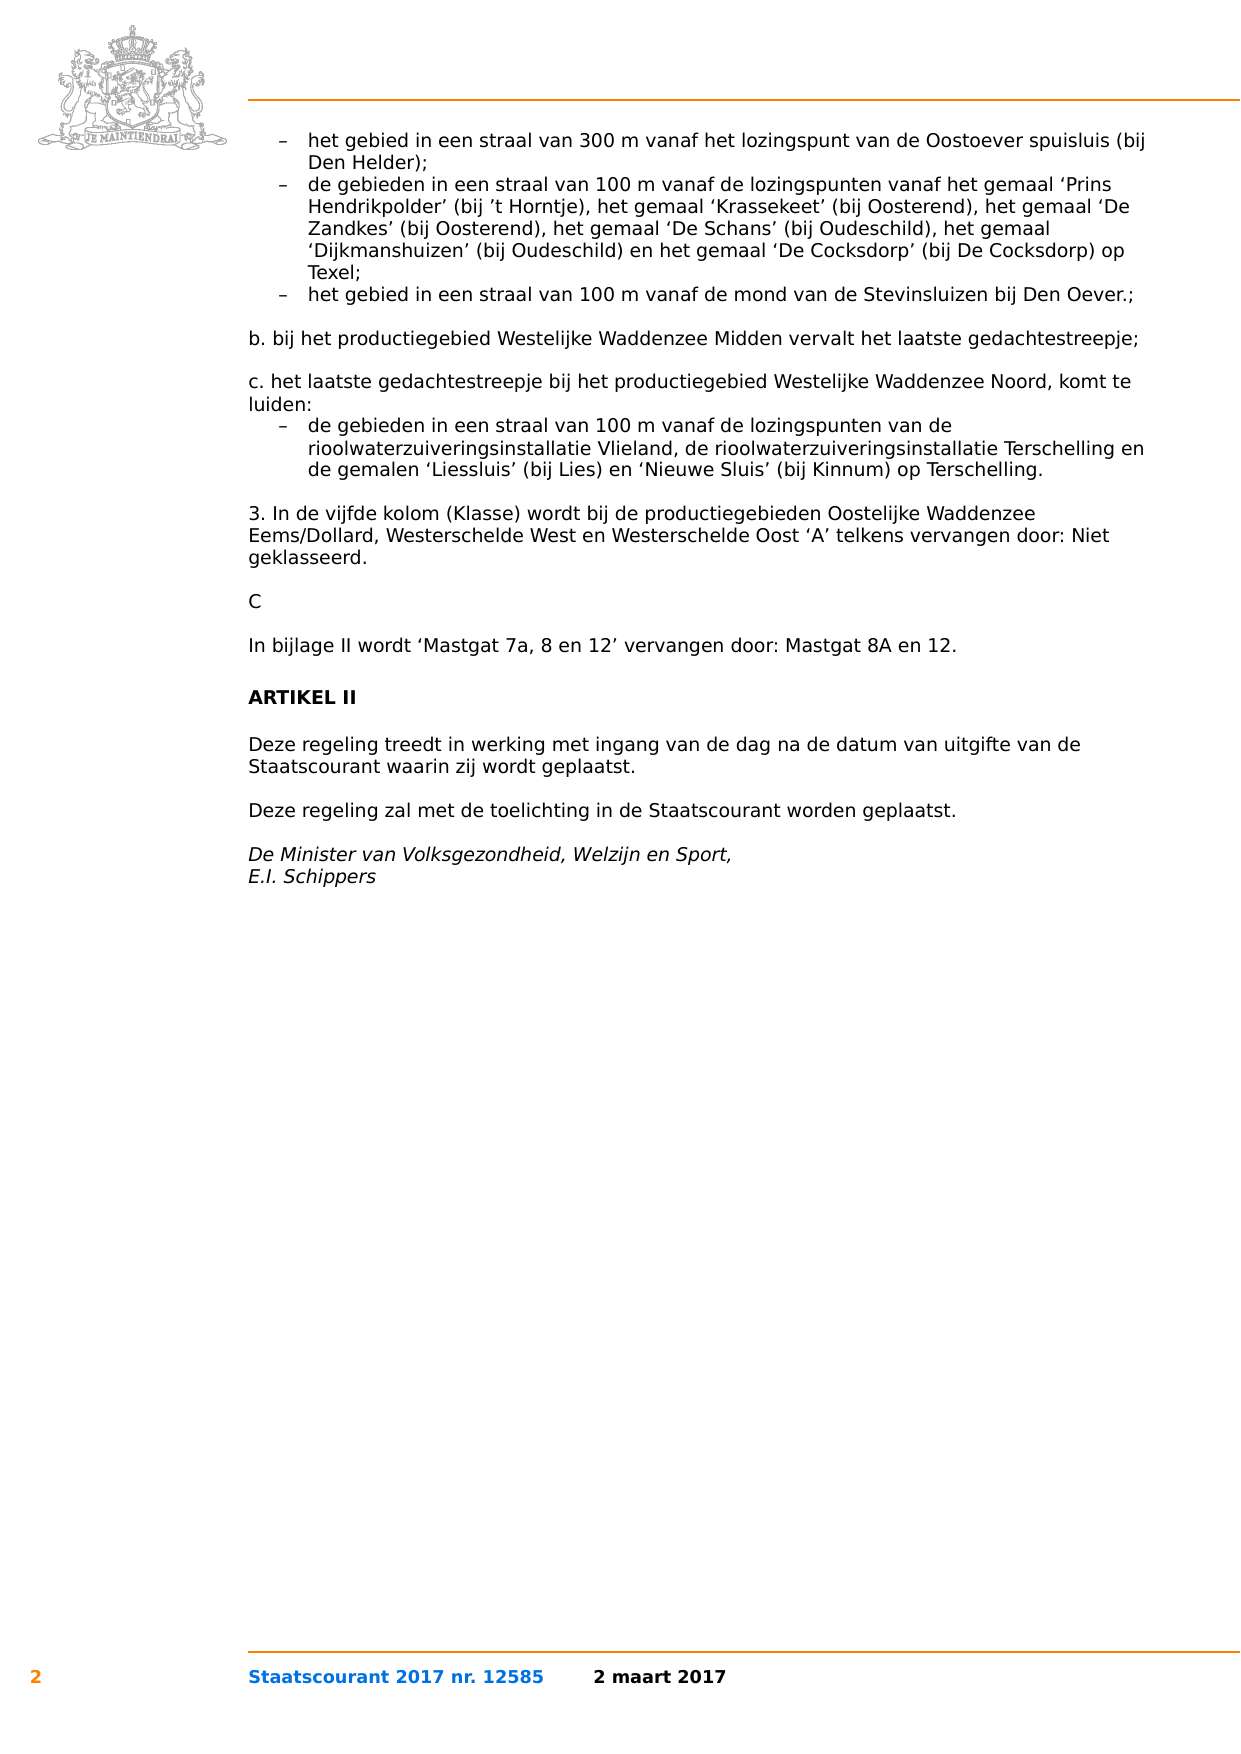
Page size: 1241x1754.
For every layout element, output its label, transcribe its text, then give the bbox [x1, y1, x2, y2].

text – de gebieden in een straal van 100 m vanaf de lozingspunten vanaf het gemaal ‘Prins Hendrikpolder’ (bij ’t Horntje), het gemaal ‘Krassekeet’ (bij Oosterend), het gemaal ‘De Zandkes’ (bij Oosterend), het gemaal ‘De Schans’ (bij Oudeschild), het gemaal ‘Dijkmanshuizen’ (bij Oudeschild) en het gemaal ‘De Cocksdorp’ (bij De Cocksdorp) op Texel; [278, 174, 1163, 284]
text – het gebied in een straal van 100 m vanaf de mond van de Stevinsluizen bij Den Oever.; [278, 284, 1163, 306]
text b. bij het productiegebied Westelijke Waddenzee Midden vervalt het laatste gedachtestreepje; [248, 328, 1163, 349]
text 3. In de vijfde kolom (Klasse) wordt bij de productiegebieden Oostelijke Waddenzee Eems/Dollard, Westerschelde West en Westerschelde Oost ‘A’ telkens vervangen door: Niet geklasseerd. [248, 503, 1163, 569]
picture [38, 25, 227, 150]
text – de gebieden in een straal van 100 m vanaf de lozingspunten van de rioolwaterzuiveringsinstallatie Vlieland, de rioolwaterzuiveringsinstallatie Terschelling en de gemalen ‘Liessluis’ (bij Lies) en ‘Nieuwe Sluis’ (bij Kinnum) op Terschelling. [278, 415, 1163, 481]
subtitle ARTIKEL II [248, 687, 1163, 709]
text c. het laatste gedachtestreepje bij het productiegebied Westelijke Waddenzee Noord, komt te luiden: [248, 371, 1163, 415]
text Deze regeling treedt in werking met ingang van de dag na de datum van uitgifte van de Staatscourant waarin zij wordt geplaatst. [248, 734, 1163, 778]
text Deze regeling zal met de toelichting in de Staatscourant worden geplaatst. [248, 800, 1163, 822]
text De Minister van Volksgezondheid, Welzijn en Sport, E.I. Schippers [248, 843, 1163, 887]
text In bijlage II wordt ‘Mastgat 7a, 8 en 12’ vervangen door: Mastgat 8A en 12. [248, 635, 1163, 657]
text – het gebied in een straal van 300 m vanaf het lozingspunt van de Oostoever spuisluis (bij Den Helder); [278, 130, 1163, 174]
text C [248, 591, 1163, 613]
